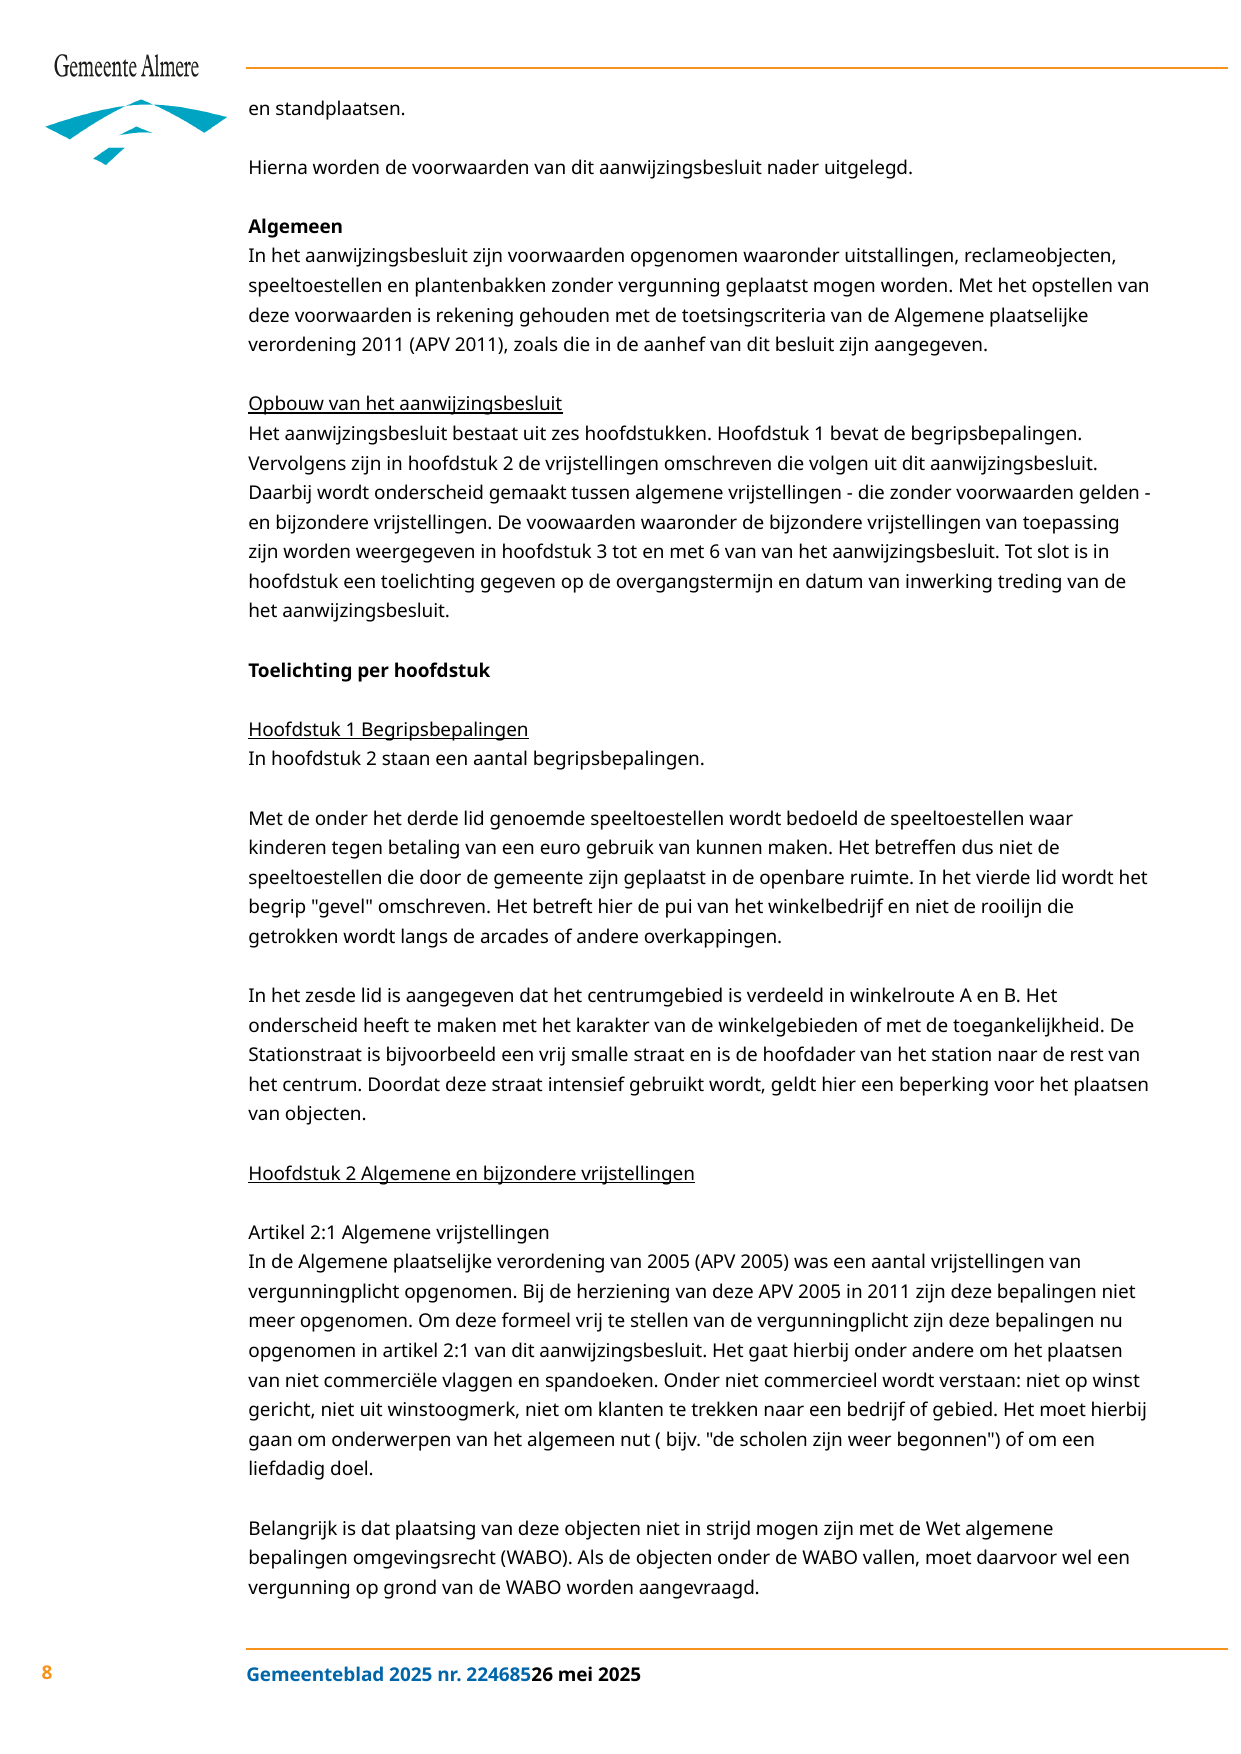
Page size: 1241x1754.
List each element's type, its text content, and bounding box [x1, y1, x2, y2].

text Hoofdstuk 1 Begripsbepalingen [248, 716, 1152, 742]
text Met de onder het derde lid genoemde speeltoestellen wordt bedoeld de speeltoestellen waar kinderen tegen betaling van een euro gebruik van kunnen maken. Het betreffen dus niet de speeltoestellen die door de gemeente zijn geplaatst in de openbare ruimte. In het vierde lid wordt het begrip "gevel" omschreven. Het betreft hier de pui van het winkelbedrijf en niet de rooilijn die getrokken wordt langs de arcades of andere overkappingen. [248, 805, 1152, 949]
text In het zesde lid is aangegeven dat het centrumgebied is verdeeld in winkelroute A en B. Het onderscheid heeft te maken met het karakter van de winkelgebieden of met de toegankelijkheid. De Stationstraat is bijvoorbeeld een vrij smalle straat en is de hoofdader van het station naar de rest van het centrum. Doordat deze straat intensief gebruikt wordt, geldt hier een beperking voor het plaatsen van objecten. [248, 982, 1152, 1126]
text Hierna worden de voorwaarden van dit aanwijzingsbesluit nader uitgelegd. [248, 154, 1152, 180]
text In hoofdstuk 2 staan een aantal begripsbepalingen. [248, 746, 1152, 771]
text Artikel 2:1 Algemene vrijstellingen [248, 1219, 1152, 1245]
text en standplaatsen. [248, 95, 1152, 121]
text Opbouw van het aanwijzingsbesluit [248, 391, 1152, 416]
text Hoofdstuk 2 Algemene en bijzondere vrijstellingen [248, 1160, 1152, 1186]
text In het aanwijzingsbesluit zijn voorwaarden opgenomen waaronder uitstallingen, reclameobjecten, speeltoestellen en plantenbakken zonder vergunning geplaatst mogen worden. Met het opstellen van deze voorwaarden is rekening gehouden met de toetsingscriteria van de Algemene plaatselijke verordening 2011 (APV 2011), zoals die in de aanhef van dit besluit zijn aangegeven. [248, 243, 1152, 357]
picture [41, 47, 231, 172]
text Het aanwijzingsbesluit bestaat uit zes hoofdstukken. Hoofdstuk 1 bevat de begripsbepalingen. Vervolgens zijn in hoofdstuk 2 de vrijstellingen omschreven die volgen uit dit aanwijzingsbesluit. Daarbij wordt onderscheid gemaakt tussen algemene vrijstellingen - die zonder voorwaarden gelden - en bijzondere vrijstellingen. De voowaarden waaronder de bijzondere vrijstellingen van toepassing zijn worden weergegeven in hoofdstuk 3 tot en met 6 van van het aanwijzingsbesluit. Tot slot is in hoofdstuk een toelichting gegeven op de overgangstermijn en datum van inwerking treding van de het aanwijzingsbesluit. [248, 420, 1152, 623]
text Toelichting per hoofdstuk [248, 657, 1152, 683]
text In de Algemene plaatselijke verordening van 2005 (APV 2005) was een aantal vrijstellingen van vergunningplicht opgenomen. Bij de herziening van deze APV 2005 in 2011 zijn deze bepalingen niet meer opgenomen. Om deze formeel vrij te stellen van de vergunningplicht zijn deze bepalingen nu opgenomen in artikel 2:1 van dit aanwijzingsbesluit. Het gaat hierbij onder andere om het plaatsen van niet commerciële vlaggen en spandoeken. Onder niet commercieel wordt verstaan: niet op winst gericht, niet uit winstoogmerk, niet om klanten te trekken naar een bedrijf of gebied. Het moet hierbij gaan om onderwerpen van het algemeen nut ( bijv. "de scholen zijn weer begonnen") of om een liefdadig doel. [248, 1248, 1152, 1481]
text Algemeen [248, 213, 1152, 239]
text Belangrijk is dat plaatsing van deze objecten niet in strijd mogen zijn met de Wet algemene bepalingen omgevingsrecht (WABO). Als de objecten onder de WABO vallen, moet daarvoor wel een vergunning op grond van de WABO worden aangevraagd. [248, 1515, 1152, 1600]
